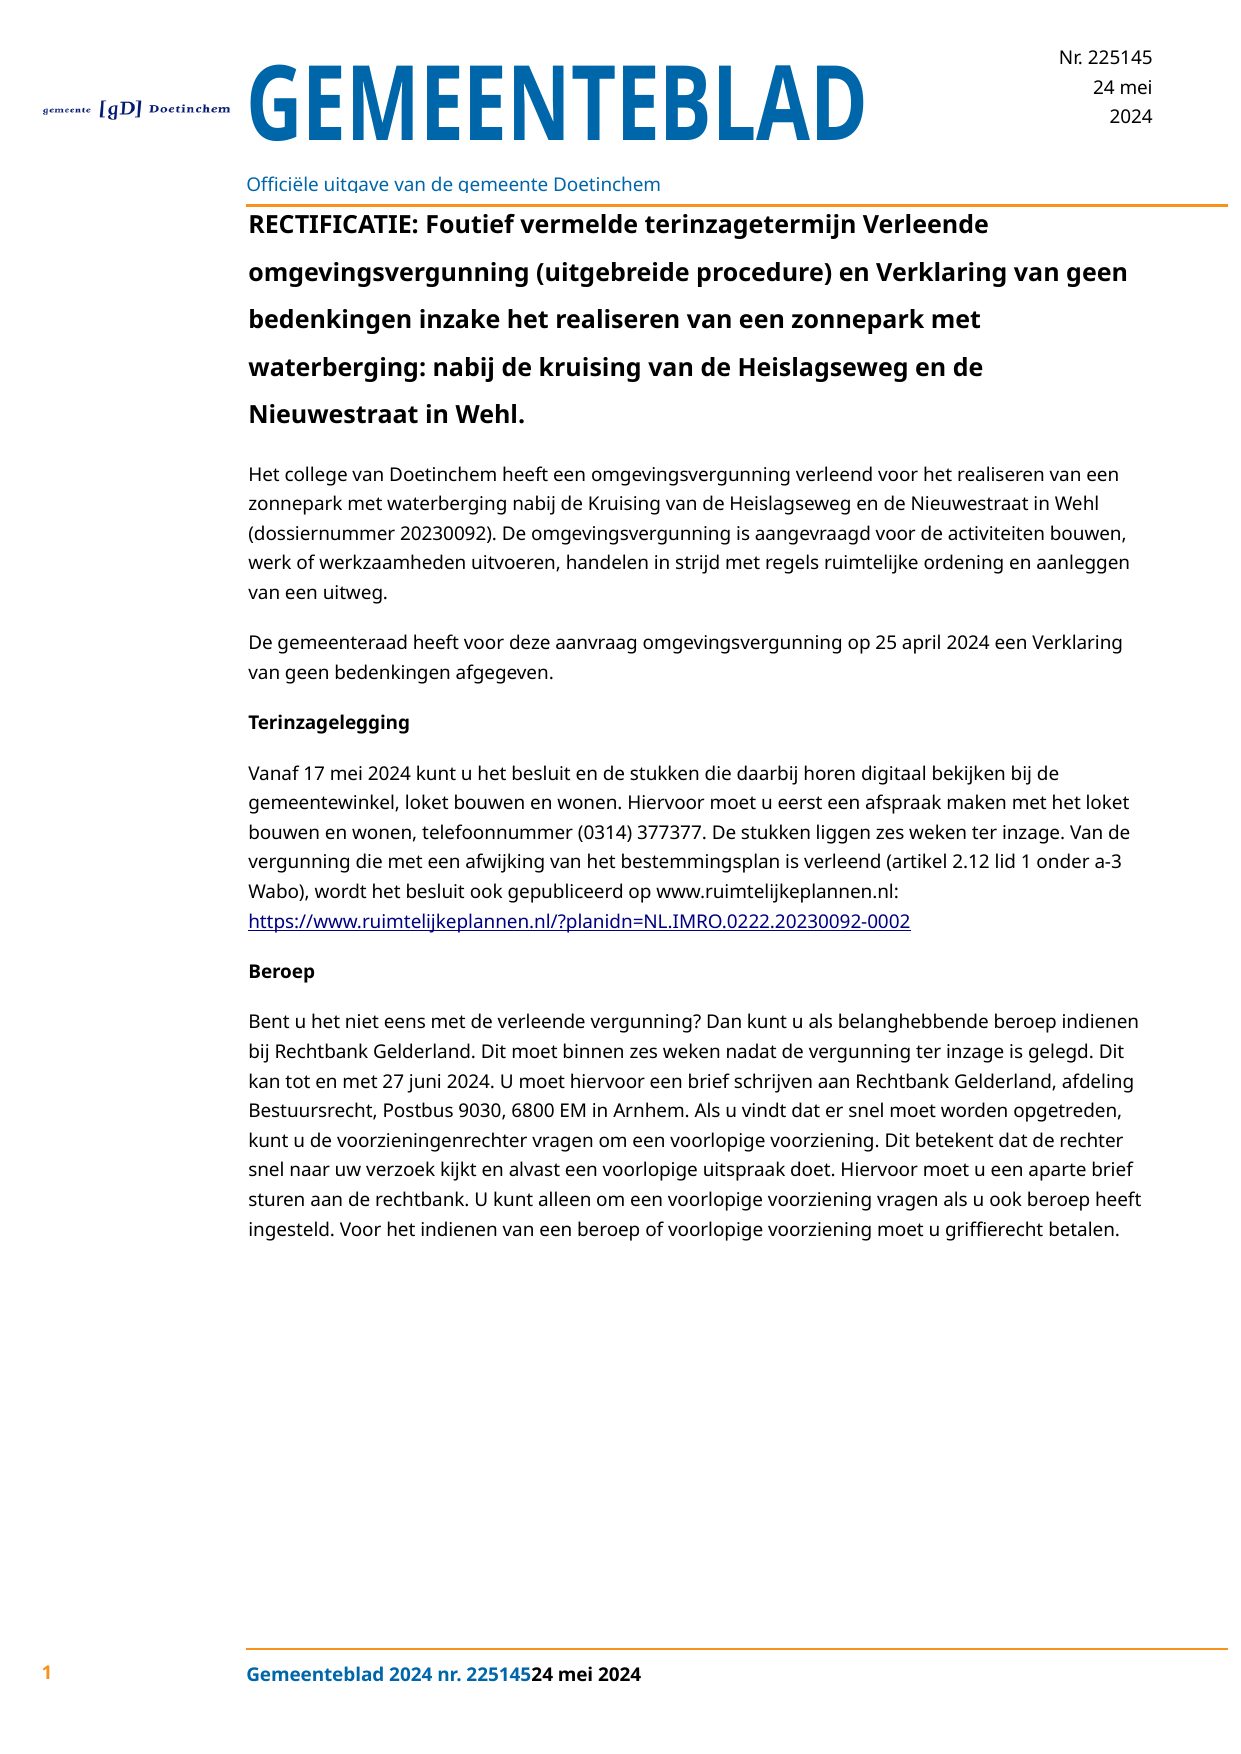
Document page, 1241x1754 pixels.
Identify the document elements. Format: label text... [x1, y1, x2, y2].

text Vanaf 17 mei 2024 kunt u het besluit en de stukken die daarbij horen digitaal bekijken bij de gemeentewinkel, loket bouwen en wonen. Hiervoor moet u eerst een afspraak maken met het loket bouwen en wonen, telefoonnummer (0314) 377377. De stukken liggen zes weken ter inzage. Van de vergunning die met een afwijking van het bestemmingsplan is verleend (artikel 2.12 lid 1 onder a-3 Wabo), wordt het besluit ook gepubliceerd op www.ruimtelijkeplannen.nl: https://www.ruimtelijkeplannen.nl/?planidn=NL.IMRO.0222.20230092-0002 [248, 760, 1152, 933]
text RECTIFICATIE: Foutief vermelde terinzagetermijn Verleende omgevingsvergunning (uitgebreide procedure) en Verklaring van geen bedenkingen inzake het realiseren van een zonnepark met waterberging: nabij de kruising van de Heislagseweg en de Nieuwestraat in Wehl. [248, 207, 1152, 431]
text De gemeenteraad heeft voor deze aanvraag omgevingsvergunning op 25 april 2024 een Verklaring van geen bedenkingen afgegeven. [248, 629, 1152, 685]
text Terinzagelegging [248, 709, 1152, 735]
text Beroep [248, 958, 1152, 984]
picture [41, 47, 231, 172]
text Het college van Doetinchem heeft een omgevingsvergunning verleend voor het realiseren van een zonnepark met waterberging nabij de Kruising van de Heislagseweg en de Nieuwestraat in Wehl (dossiernummer 20230092). De omgevingsvergunning is aangevraagd voor de activiteiten bouwen, werk of werkzaamheden uitvoeren, handelen in strijd met regels ruimtelijke ordening en aanleggen van een uitweg. [248, 461, 1152, 605]
text Bent u het niet eens met de verleende vergunning? Dan kunt u als belanghebbende beroep indienen bij Rechtbank Gelderland. Dit moet binnen zes weken nadat de vergunning ter inzage is gelegd. Dit kan tot en met 27 juni 2024. U moet hiervoor een brief schrijven aan Rechtbank Gelderland, afdeling Bestuursrecht, Postbus 9030, 6800 EM in Arnhem. Als u vindt dat er snel moet worden opgetreden, kunt u de voorzieningenrechter vragen om een voorlopige voorziening. Dit betekent dat de rechter snel naar uw verzoek kijkt en alvast een voorlopige uitspraak doet. Hiervoor moet u een aparte brief sturen aan de rechtbank. U kunt alleen om een voorlopige voorziening vragen als u ook beroep heeft ingesteld. Voor het indienen van een beroep of voorlopige voorziening moet u griffierecht betalen. [248, 1009, 1152, 1241]
